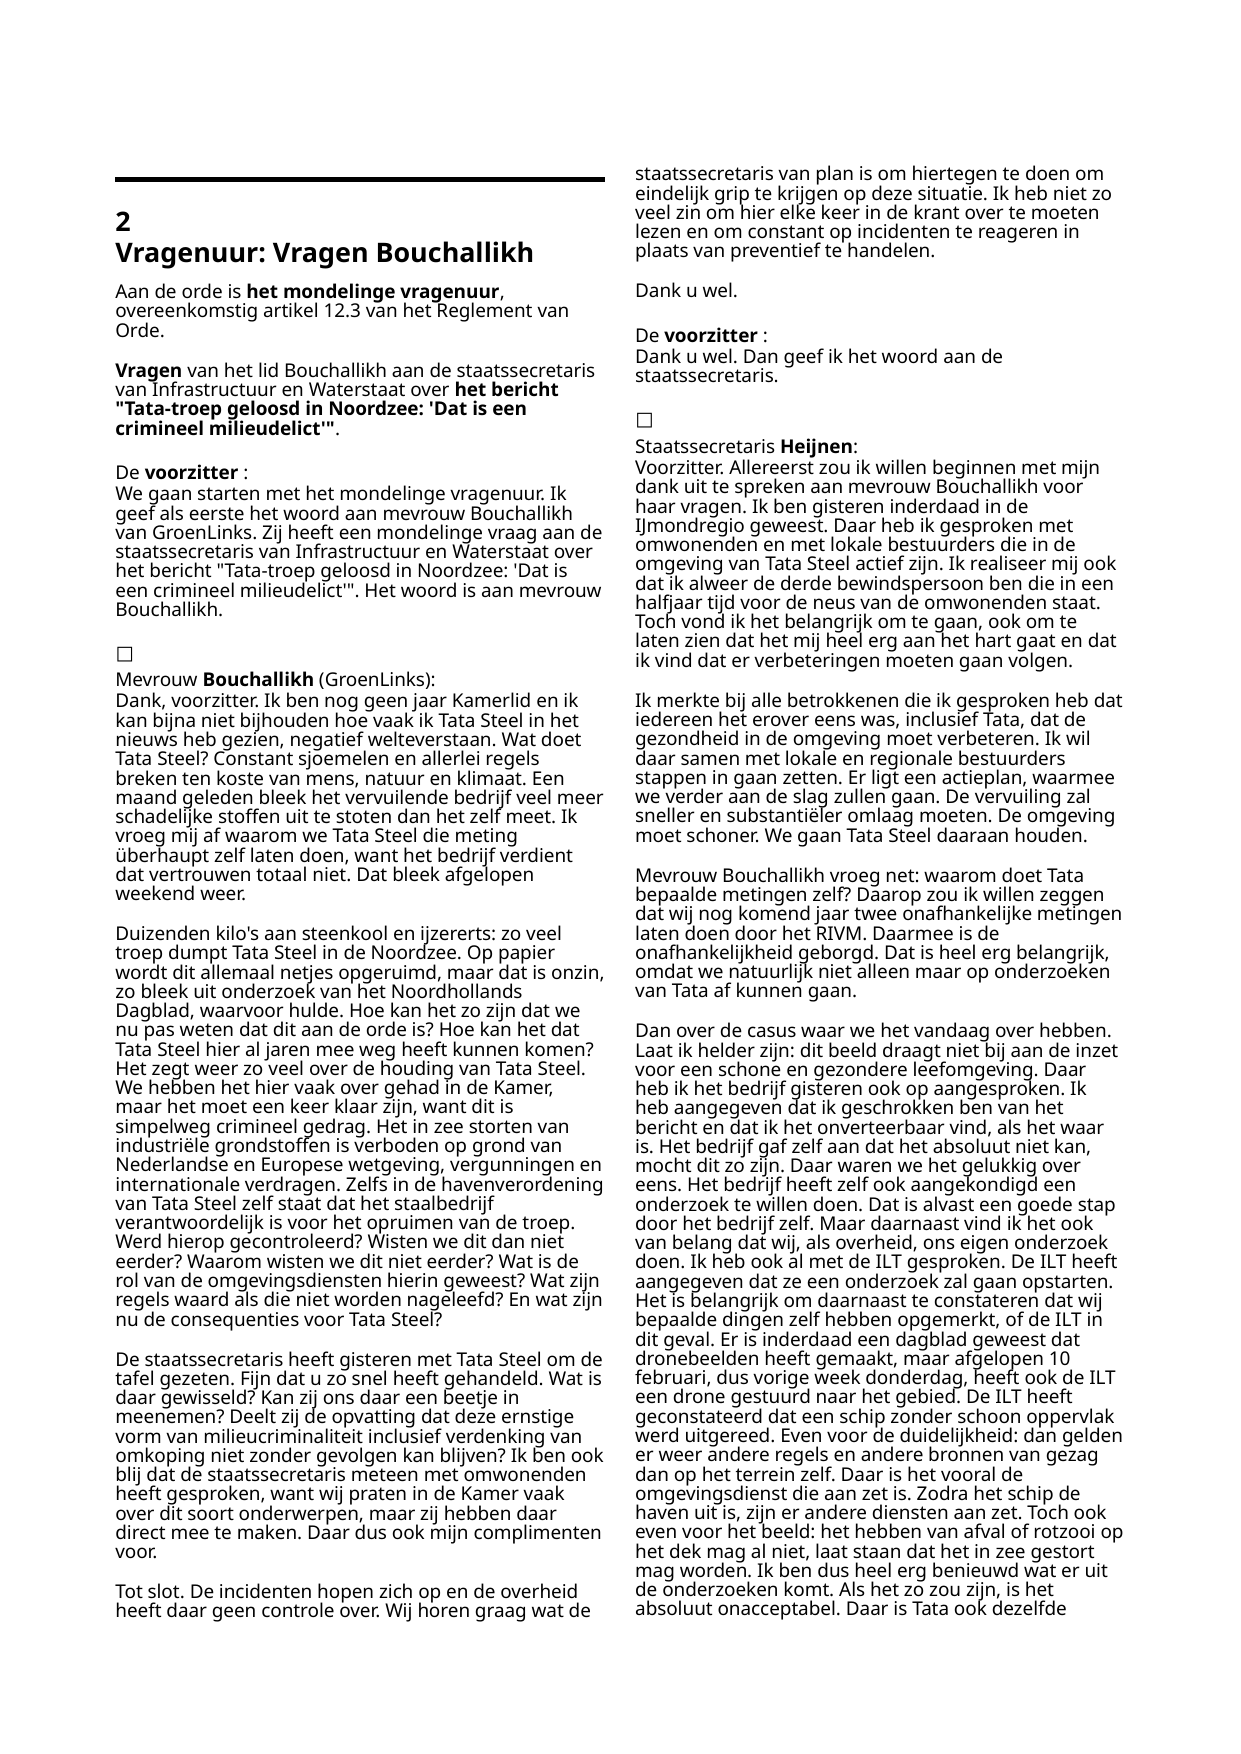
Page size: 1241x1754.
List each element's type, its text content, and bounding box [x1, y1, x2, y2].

text De voorzitter : [635, 322, 1125, 348]
text De staatssecretaris heeft gisteren met Tata Steel om de tafel gezeten. Fijn dat u zo snel heeft gehandeld. Wat is daar gewisseld? Kan zij ons daar een beetje in meenemen? Deelt zij de opvatting dat deze ernstige vorm van milieucriminaliteit inclusief verdenking van omkoping niet zonder gevolgen kan blijven? Ik ben ook blij dat de staatssecretaris meteen met omwonenden heeft gesproken, want wij praten in de Kamer vaak over dit soort onderwerpen, maar zij hebben daar direct mee te maken. Daar dus ook mijn complimenten voor. [115, 1351, 605, 1562]
text De voorzitter : [115, 459, 605, 485]
text Vragen van het lid Bouchallikh aan de staatssecretaris van Infrastructuur en Waterstaat over het bericht "Tata-troep geloosd in Noordzee: 'Dat is een crimineel milieudelict'". [115, 362, 605, 439]
text Dan over de casus waar we het vandaag over hebben. Laat ik helder zijn: dit beeld draagt niet bij aan de inzet voor een schone en gezondere leefomgeving. Daar heb ik het bedrijf gisteren ook op aangesproken. Ik heb aangegeven dat ik geschrokken ben van het bericht en dat ik het onverteerbaar vind, als het waar is. Het bedrijf gaf zelf aan dat het absoluut niet kan, mocht dit zo zijn. Daar waren we het gelukkig over eens. Het bedrijf heeft zelf ook aangekondigd een onderzoek te willen doen. Dat is alvast een goede stap door het bedrijf zelf. Maar daarnaast vind ik het ook van belang dat wij, als overheid, ons eigen onderzoek doen. Ik heb ook al met de ILT gesproken. De ILT heeft aangegeven dat ze een onderzoek zal gaan opstarten. Het is belangrijk om daarnaast te constateren dat wij bepaalde dingen zelf hebben opgemerkt, of de ILT in dit geval. Er is inderdaad een dagblad geweest dat dronebeelden heeft gemaakt, maar afgelopen 10 februari, dus vorige week donderdag, heeft ook de ILT een drone gestuurd naar het gebied. De ILT heeft geconstateerd dat een schip zonder schoon oppervlak werd uitgereed. Even voor de duidelijkheid: dan gelden er weer andere regels en andere bronnen van gezag dan op het terrein zelf. Daar is het vooral de omgevingsdienst die aan zet is. Zodra het schip de haven uit is, zijn er andere diensten aan zet. Toch ook even voor het beeld: het hebben van afval of rotzooi op het dek mag al niet, laat staan dat het in zee gestort mag worden. Ik ben dus heel erg benieuwd wat er uit de onderzoeken komt. Als het zo zou zijn, is het absoluut onacceptabel. Daar is Tata ook dezelfde [635, 1022, 1125, 1620]
text 2 [115, 203, 605, 239]
text Mevrouw Bouchallikh (GroenLinks): [115, 667, 605, 692]
text Staatssecretaris Heijnen: [635, 433, 1125, 459]
text Dank u wel. Dan geef ik het woord aan de staatssecretaris. [635, 348, 1125, 387]
text Aan de orde is het mondelinge vragenuur, overeenkomstig artikel 12.3 van het Reglement van Orde. [115, 283, 605, 341]
text staatssecretaris van plan is om hiertegen te doen om eindelijk grip te krijgen op deze situatie. Ik heb niet zo veel zin om hier elke keer in de krant over te moeten lezen en om constant op incidenten te reageren in plaats van preventief te handelen. [635, 165, 1125, 262]
text ⬜ [635, 408, 1125, 433]
text Duizenden kilo's aan steenkool en ijzererts: zo veel troep dumpt Tata Steel in de Noordzee. Op papier wordt dit allemaal netjes opgeruimd, maar dat is onzin, zo bleek uit onderzoek van het Noordhollands Dagblad, waarvoor hulde. Hoe kan het zo zijn dat we nu pas weten dat dit aan de orde is? Hoe kan het dat Tata Steel hier al jaren mee weg heeft kunnen komen? Het zegt weer zo veel over de houding van Tata Steel. We hebben het hier vaak over gehad in de Kamer, maar het moet een keer klaar zijn, want dit is simpelweg crimineel gedrag. Het in zee storten van industriële grondstoffen is verboden op grond van Nederlandse en Europese wetgeving, vergunningen en internationale verdragen. Zelfs in de havenverordening van Tata Steel zelf staat dat het staalbedrijf verantwoordelijk is voor het opruimen van de troep. Werd hierop gecontroleerd? Wisten we dit dan niet eerder? Waarom wisten we dit niet eerder? Wat is de rol van de omgevingsdiensten hierin geweest? Wat zijn regels waard als die niet worden nageleefd? En wat zijn nu de consequenties voor Tata Steel? [115, 925, 605, 1330]
text Mevrouw Bouchallikh vroeg net: waarom doet Tata bepaalde metingen zelf? Daarop zou ik willen zeggen dat wij nog komend jaar twee onafhankelijke metingen laten doen door het RIVM. Daarmee is de onafhankelijkheid geborgd. Dat is heel erg belangrijk, omdat we natuurlijk niet alleen maar op onderzoeken van Tata af kunnen gaan. [635, 867, 1125, 1002]
text Voorzitter. Allereerst zou ik willen beginnen met mijn dank uit te spreken aan mevrouw Bouchallikh voor haar vragen. Ik ben gisteren inderdaad in de IJmondregio geweest. Daar heb ik gesproken met omwonenden en met lokale bestuurders die in de omgeving van Tata Steel actief zijn. Ik realiseer mij ook dat ik alweer de derde bewindspersoon ben die in een halfjaar tijd voor de neus van de omwonenden staat. Toch vond ik het belangrijk om te gaan, ook om te laten zien dat het mij heel erg aan het hart gaat en dat ik vind dat er verbeteringen moeten gaan volgen. [635, 459, 1125, 671]
text Tot slot. De incidenten hopen zich op en de overheid heeft daar geen controle over. Wij horen graag wat de [115, 1583, 605, 1622]
text ⬜ [115, 641, 605, 667]
text Ik merkte bij alle betrokkenen die ik gesproken heb dat iedereen het erover eens was, inclusief Tata, dat de gezondheid in de omgeving moet verbeteren. Ik wil daar samen met lokale en regionale bestuurders stappen in gaan zetten. Er ligt een actieplan, waarmee we verder aan de slag zullen gaan. De vervuiling zal sneller en substantiëler omlaag moeten. De omgeving moet schoner. We gaan Tata Steel daaraan houden. [635, 692, 1125, 846]
text We gaan starten met het mondelinge vragenuur. Ik geef als eerste het woord aan mevrouw Bouchallikh van GroenLinks. Zij heeft een mondelinge vraag aan de staatssecretaris van Infrastructuur en Waterstaat over het bericht "Tata-troep geloosd in Noordzee: 'Dat is een crimineel milieudelict'". Het woord is aan mevrouw Bouchallikh. [115, 485, 605, 620]
text Dank, voorzitter. Ik ben nog geen jaar Kamerlid en ik kan bijna niet bijhouden hoe vaak ik Tata Steel in het nieuws heb gezien, negatief welteverstaan. Wat doet Tata Steel? Constant sjoemelen en allerlei regels breken ten koste van mens, natuur en klimaat. Een maand geleden bleek het vervuilende bedrijf veel meer schadelijke stoffen uit te stoten dan het zelf meet. Ik vroeg mij af waarom we Tata Steel die meting überhaupt zelf laten doen, want het bedrijf verdient dat vertrouwen totaal niet. Dat bleek afgelopen weekend weer. [115, 692, 605, 904]
text Vragenuur: Vragen Bouchallikh [115, 239, 605, 283]
text Dank u wel. [635, 282, 1125, 302]
